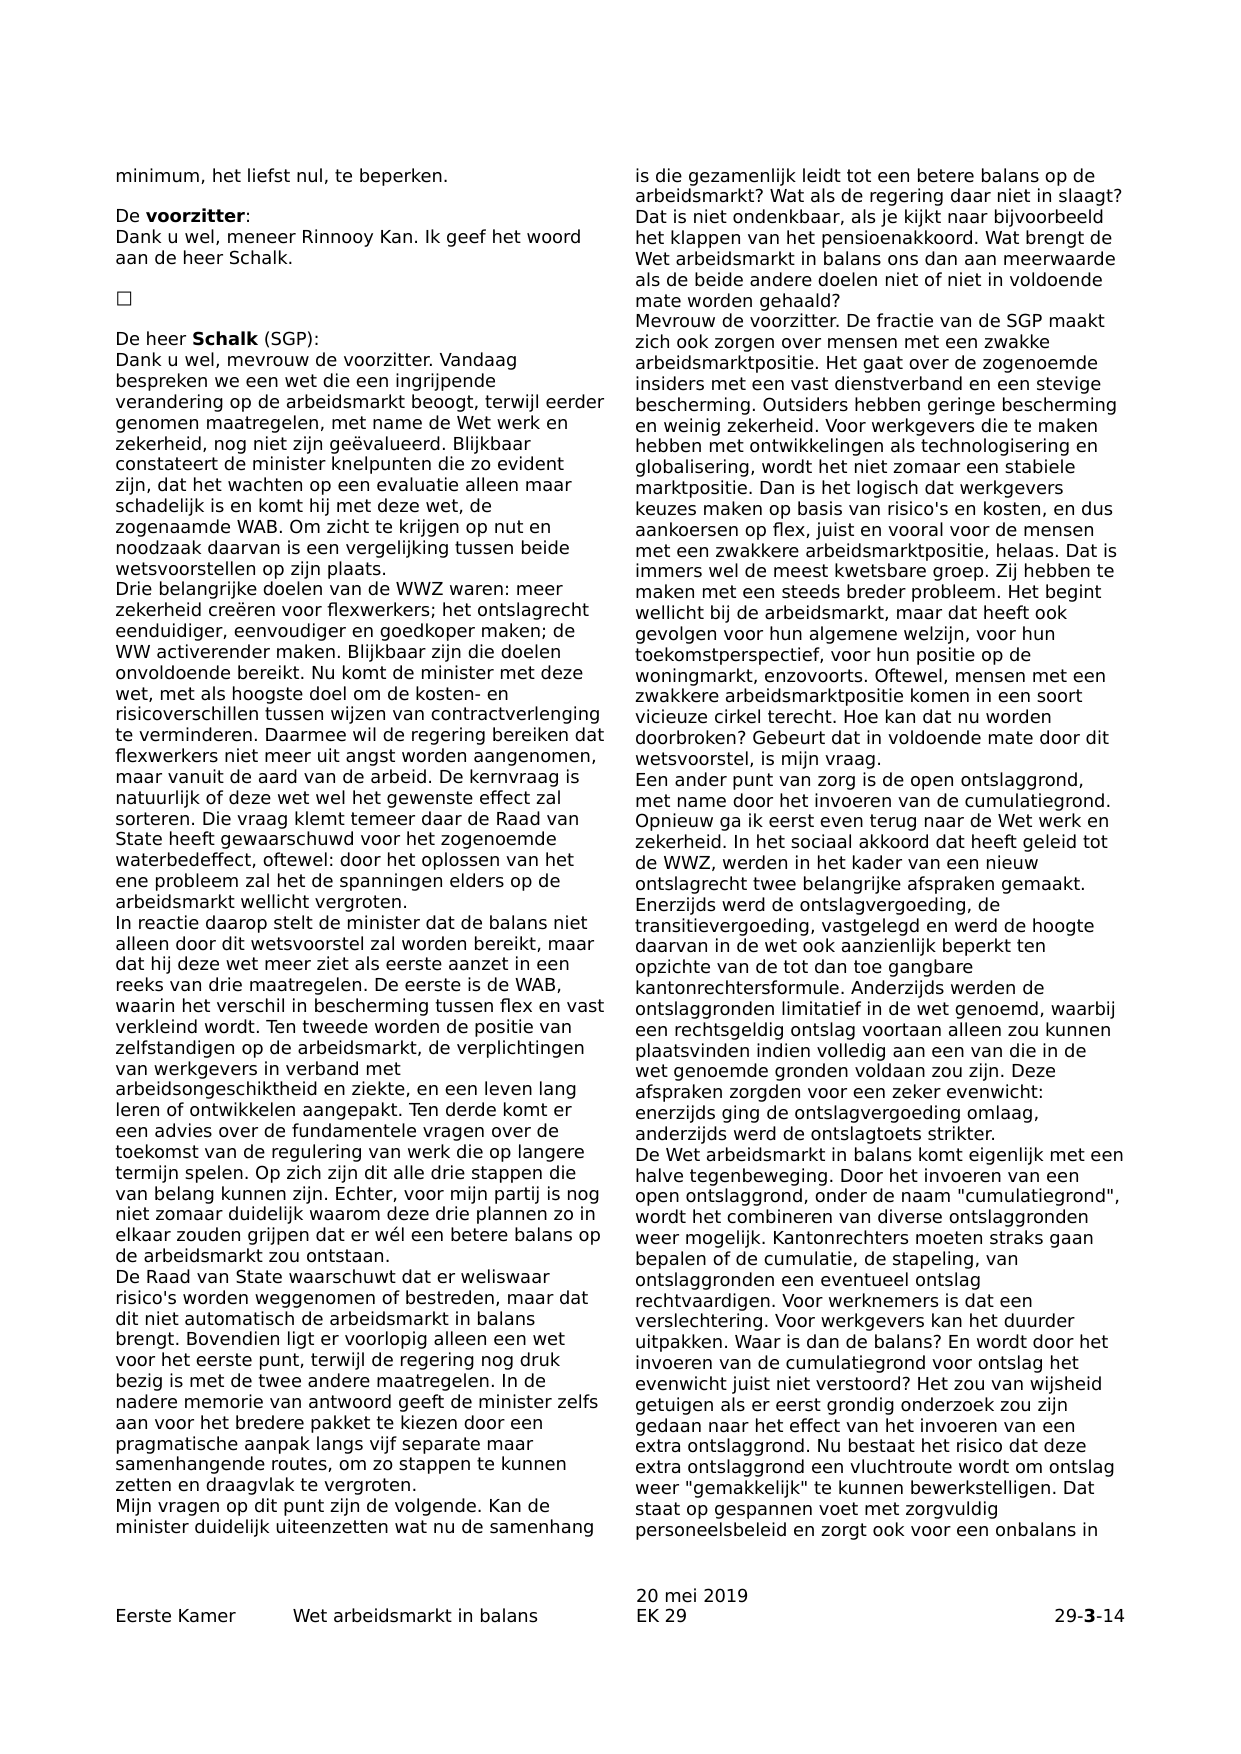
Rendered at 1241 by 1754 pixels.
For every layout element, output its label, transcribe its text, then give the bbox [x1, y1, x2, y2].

text Dank u wel, meneer Rinnooy Kan. Ik geef het woord aan de heer Schalk. [115, 227, 605, 268]
text De Wet arbeidsmarkt in balans komt eigenlijk met een halve tegenbeweging. Door het invoeren van een open ontslaggrond, onder de naam "cumulatiegrond", wordt het combineren van diverse ontslaggronden weer mogelijk. Kantonrechters moeten straks gaan bepalen of de cumulatie, de stapeling, van ontslaggronden een eventueel ontslag rechtvaardigen. Voor werknemers is dat een verslechtering. Voor werkgevers kan het duurder uitpakken. Waar is dan de balans? En wordt door het invoeren van de cumulatiegrond voor ontslag het evenwicht juist niet verstoord? Het zou van wijsheid getuigen als er eerst grondig onderzoek zou zijn gedaan naar het effect van het invoeren van een extra ontslaggrond. Nu bestaat het risico dat deze extra ontslaggrond een vluchtroute wordt om ontslag weer "gemakkelijk" te kunnen bewerkstelligen. Dat staat op gespannen voet met zorgvuldig personeelsbeleid en zorgt ook voor een onbalans in [635, 1144, 1125, 1540]
text minimum, het liefst nul, te beperken. [115, 165, 605, 186]
text ⬜ [115, 288, 605, 309]
text Een ander punt van zorg is de open ontslaggrond, met name door het invoeren van de cumulatiegrond. Opnieuw ga ik eerst even terug naar de Wet werk en zekerheid. In het sociaal akkoord dat heeft geleid tot de WWZ, werden in het kader van een nieuw ontslagrecht twee belangrijke afspraken gemaakt. Enerzijds werd de ontslagvergoeding, de transitievergoeding, vastgelegd en werd de hoogte daarvan in de wet ook aanzienlijk beperkt ten opzichte van de tot dan toe gangbare kantonrechtersformule. Anderzijds werden de ontslaggronden limitatief in de wet genoemd, waarbij een rechtsgeldig ontslag voortaan alleen zou kunnen plaatsvinden indien volledig aan een van die in de wet genoemde gronden voldaan zou zijn. Deze afspraken zorgden voor een zeker evenwicht: enerzijds ging de ontslagvergoeding omlaag, anderzijds werd de ontslagtoets strikter. [635, 769, 1125, 1144]
text De voorzitter: [115, 206, 605, 227]
text De Raad van State waarschuwt dat er weliswaar risico's worden weggenomen of bestreden, maar dat dit niet automatisch de arbeidsmarkt in balans brengt. Bovendien ligt er voorlopig alleen een wet voor het eerste punt, terwijl de regering nog druk bezig is met de twee andere maatregelen. In de nadere memorie van antwoord geeft de minister zelfs aan voor het bredere pakket te kiezen door een pragmatische aanpak langs vijf separate maar samenhangende routes, om zo stappen te kunnen zetten en draagvlak te vergroten. [115, 1267, 605, 1496]
text De heer Schalk (SGP): [115, 329, 605, 350]
text Dank u wel, mevrouw de voorzitter. Vandaag bespreken we een wet die een ingrijpende verandering op de arbeidsmarkt beoogt, terwijl eerder genomen maatregelen, met name de Wet werk en zekerheid, nog niet zijn geëvalueerd. Blijkbaar constateert de minister knelpunten die zo evident zijn, dat het wachten op een evaluatie alleen maar schadelijk is en komt hij met deze wet, de zogenaamde WAB. Om zicht te krijgen op nut en noodzaak daarvan is een vergelijking tussen beide wetsvoorstellen op zijn plaats. [115, 350, 605, 579]
text Drie belangrijke doelen van de WWZ waren: meer zekerheid creëren voor flexwerkers; het ontslagrecht eenduidiger, eenvoudiger en goedkoper maken; de WW activerender maken. Blijkbaar zijn die doelen onvoldoende bereikt. Nu komt de minister met deze wet, met als hoogste doel om de kosten- en risicoverschillen tussen wijzen van contractverlenging te verminderen. Daarmee wil de regering bereiken dat flexwerkers niet meer uit angst worden aangenomen, maar vanuit de aard van de arbeid. De kernvraag is natuurlijk of deze wet wel het gewenste effect zal sorteren. Die vraag klemt temeer daar de Raad van State heeft gewaarschuwd voor het zogenoemde waterbedeffect, oftewel: door het oplossen van het ene probleem zal het de spanningen elders op de arbeidsmarkt wellicht vergroten. [115, 579, 605, 912]
text Mevrouw de voorzitter. De fractie van de SGP maakt zich ook zorgen over mensen met een zwakke arbeidsmarktpositie. Het gaat over de zogenoemde insiders met een vast dienstverband en een stevige bescherming. Outsiders hebben geringe bescherming en weinig zekerheid. Voor werkgevers die te maken hebben met ontwikkelingen als technologisering en globalisering, wordt het niet zomaar een stabiele marktpositie. Dan is het logisch dat werkgevers keuzes maken op basis van risico's en kosten, en dus aankoersen op flex, juist en vooral voor de mensen met een zwakkere arbeidsmarktpositie, helaas. Dat is immers wel de meest kwetsbare groep. Zij hebben te maken met een steeds breder probleem. Het begint wellicht bij de arbeidsmarkt, maar dat heeft ook gevolgen voor hun algemene welzijn, voor hun toekomstperspectief, voor hun positie op de woningmarkt, enzovoorts. Oftewel, mensen met een zwakkere arbeidsmarktpositie komen in een soort vicieuze cirkel terecht. Hoe kan dat nu worden doorbroken? Gebeurt dat in voldoende mate door dit wetsvoorstel, is mijn vraag. [635, 311, 1125, 769]
text In reactie daarop stelt de minister dat de balans niet alleen door dit wetsvoorstel zal worden bereikt, maar dat hij deze wet meer ziet als eerste aanzet in een reeks van drie maatregelen. De eerste is de WAB, waarin het verschil in bescherming tussen flex en vast verkleind wordt. Ten tweede worden de positie van zelfstandigen op de arbeidsmarkt, de verplichtingen van werkgevers in verband met arbeidsongeschiktheid en ziekte, en een leven lang leren of ontwikkelen aangepakt. Ten derde komt er een advies over de fundamentele vragen over de toekomst van de regulering van werk die op langere termijn spelen. Op zich zijn dit alle drie stappen die van belang kunnen zijn. Echter, voor mijn partij is nog niet zomaar duidelijk waarom deze drie plannen zo in elkaar zouden grijpen dat er wél een betere balans op de arbeidsmarkt zou ontstaan. [115, 912, 605, 1267]
text Mijn vragen op dit punt zijn de volgende. Kan de minister duidelijk uiteenzetten wat nu de samenhang [115, 1496, 605, 1537]
text is die gezamenlijk leidt tot een betere balans op de arbeidsmarkt? Wat als de regering daar niet in slaagt? Dat is niet ondenkbaar, als je kijkt naar bijvoorbeeld het klappen van het pensioenakkoord. Wat brengt de Wet arbeidsmarkt in balans ons dan aan meerwaarde als de beide andere doelen niet of niet in voldoende mate worden gehaald? [635, 165, 1125, 311]
